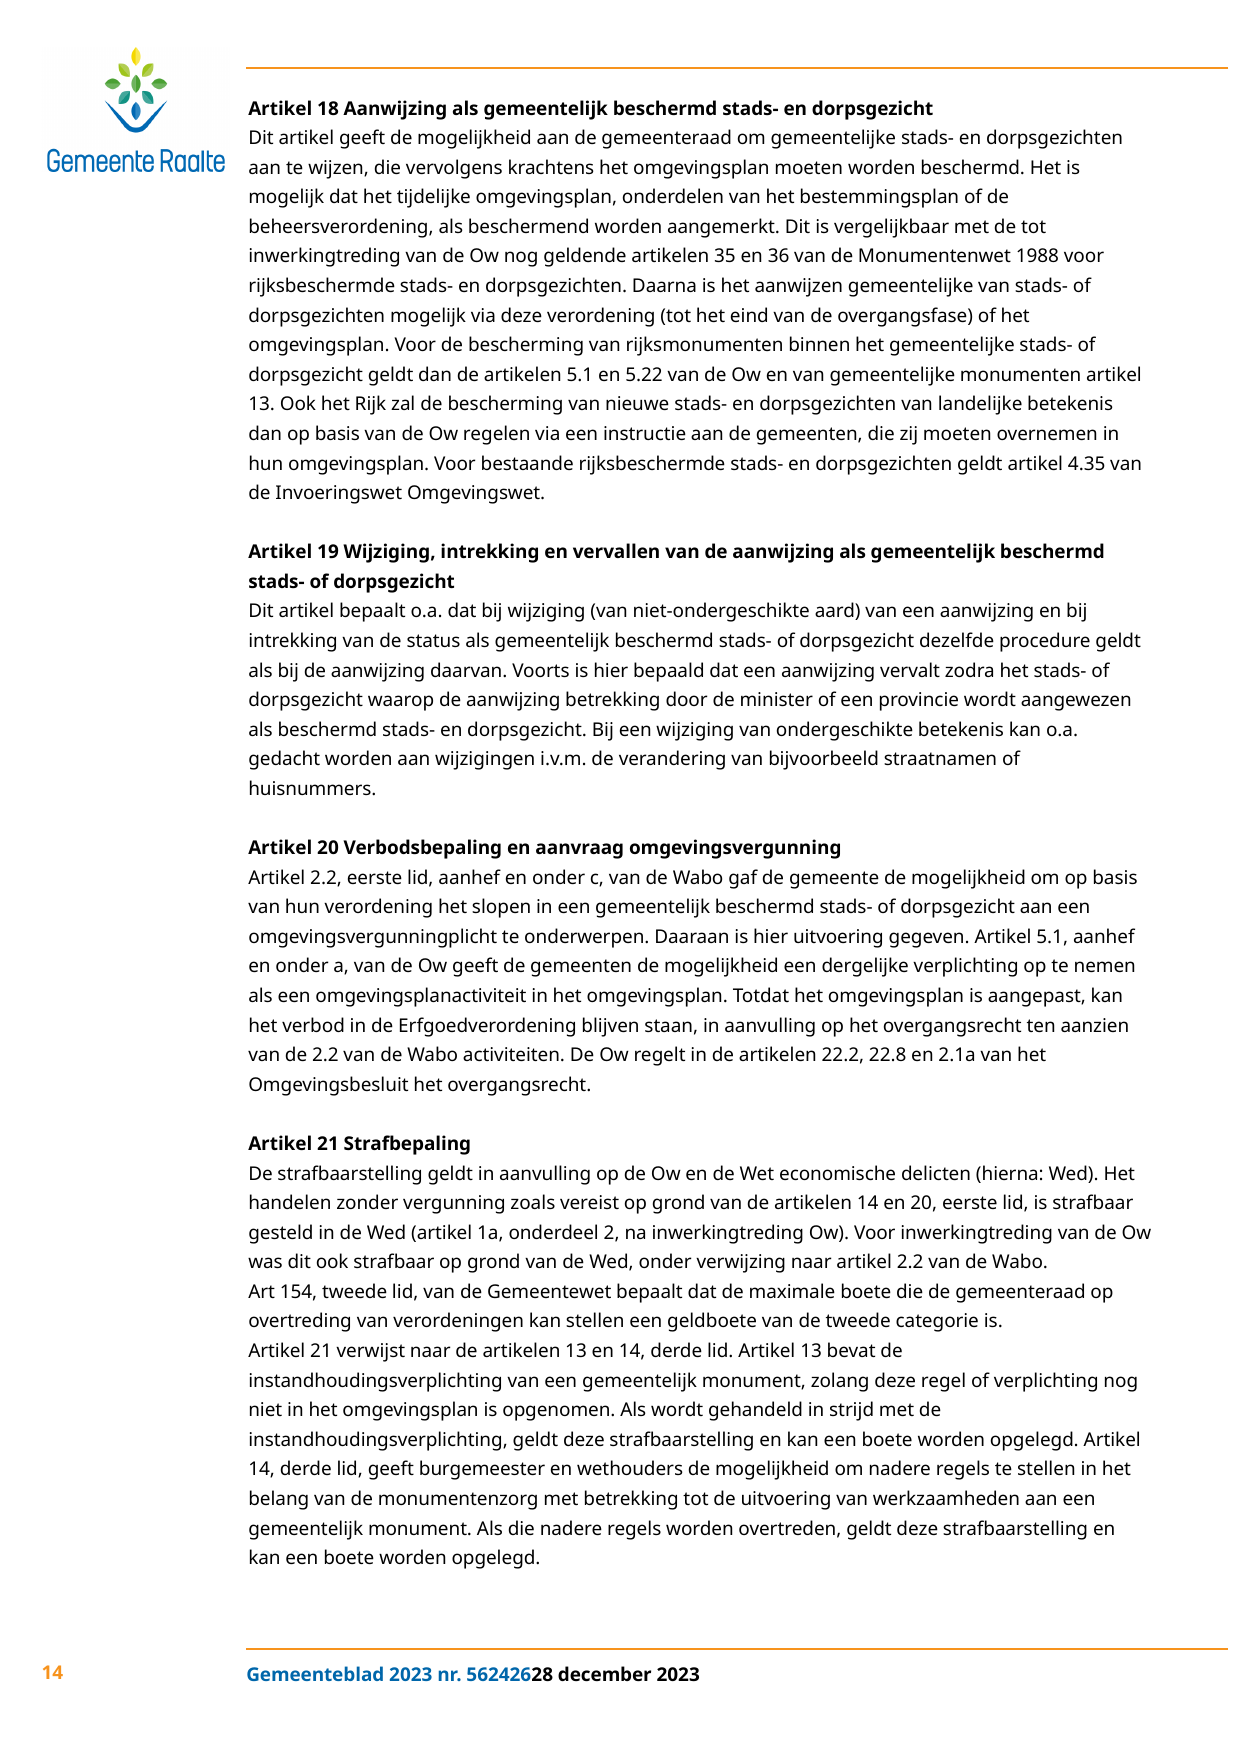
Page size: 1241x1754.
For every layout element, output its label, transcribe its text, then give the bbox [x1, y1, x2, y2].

text Dit artikel geeft de mogelijkheid aan de gemeenteraad om gemeentelijke stads- en dorpsgezichten aan te wijzen, die vervolgens krachtens het omgevingsplan moeten worden beschermd. Het is mogelijk dat het tijdelijke omgevingsplan, onderdelen van het bestemmingsplan of de beheersverordening, als beschermend worden aangemerkt. Dit is vergelijkbaar met de tot inwerkingtreding van de Ow nog geldende artikelen 35 en 36 van de Monumentenwet 1988 voor rijksbeschermde stads- en dorpsgezichten. Daarna is het aanwijzen gemeentelijke van stads- of dorpsgezichten mogelijk via deze verordening (tot het eind van de overgangsfase) of het omgevingsplan. Voor de bescherming van rijksmonumenten binnen het gemeentelijke stads- of dorpsgezicht geldt dan de artikelen 5.1 en 5.22 van de Ow en van gemeentelijke monumenten artikel 13. Ook het Rijk zal de bescherming van nieuwe stads- en dorpsgezichten van landelijke betekenis dan op basis van de Ow regelen via een instructie aan de gemeenten, die zij moeten overnemen in hun omgevingsplan. Voor bestaande rijksbeschermde stads- en dorpsgezichten geldt artikel 4.35 van de Invoeringswet Omgevingswet. [248, 124, 1152, 505]
text Dit artikel bepaalt o.a. dat bij wijziging (van niet-ondergeschikte aard) van een aanwijzing en bij intrekking van de status als gemeentelijk beschermd stads- of dorpsgezicht dezelfde procedure geldt als bij de aanwijzing daarvan. Voorts is hier bepaald dat een aanwijzing vervalt zodra het stads- of dorpsgezicht waarop de aanwijzing betrekking door de minister of een provincie wordt aangewezen als beschermd stads- en dorpsgezicht. Bij een wijziging van ondergeschikte betekenis kan o.a. gedacht worden aan wijzigingen i.v.m. de verandering van bijvoorbeeld straatnamen of huisnummers. [248, 598, 1152, 801]
text Artikel 19 Wijziging, intrekking en vervallen van de aanwijzing als gemeentelijk beschermd stads- of dorpsgezicht [248, 538, 1152, 594]
text Artikel 2.2, eerste lid, aanhef en onder c, van de Wabo gaf de gemeente de mogelijkheid om op basis van hun verordening het slopen in een gemeentelijk beschermd stads- of dorpsgezicht aan een omgevingsvergunningplicht te onderwerpen. Daaraan is hier uitvoering gegeven. Artikel 5.1, aanhef en onder a, van de Ow geeft de gemeenten de mogelijkheid een dergelijke verplichting op te nemen als een omgevingsplanactiviteit in het omgevingsplan. Totdat het omgevingsplan is aangepast, kan het verbod in de Erfgoedverordening blijven staan, in aanvulling op het overgangsrecht ten aanzien van de 2.2 van de Wabo activiteiten. De Ow regelt in de artikelen 22.2, 22.8 en 2.1a van het Omgevingsbesluit het overgangsrecht. [248, 864, 1152, 1097]
text Artikel 21 verwijst naar de artikelen 13 en 14, derde lid. Artikel 13 bevat de instandhoudingsverplichting van een gemeentelijk monument, zolang deze regel of verplichting nog niet in het omgevingsplan is opgenomen. Als wordt gehandeld in strijd met de instandhoudingsverplichting, geldt deze strafbaarstelling en kan een boete worden opgelegd. Artikel 14, derde lid, geeft burgemeester en wethouders de mogelijkheid om nadere regels te stellen in het belang van de monumentenzorg met betrekking tot de uitvoering van werkzaamheden aan een gemeentelijk monument. Als die nadere regels worden overtreden, geldt deze strafbaarstelling en kan een boete worden opgelegd. [248, 1337, 1152, 1570]
text De strafbaarstelling geldt in aanvulling op de Ow en de Wet economische delicten (hierna: Wed). Het handelen zonder vergunning zoals vereist op grond van de artikelen 14 en 20, eerste lid, is strafbaar gesteld in de Wed (artikel 1a, onderdeel 2, na inwerkingtreding Ow). Voor inwerkingtreding van de Ow was dit ook strafbaar op grond van de Wed, onder verwijzing naar artikel 2.2 van de Wabo. [248, 1160, 1152, 1274]
text Art 154, tweede lid, van de Gemeentewet bepaalt dat de maximale boete die de gemeenteraad op overtreding van verordeningen kan stellen een geldboete van de tweede categorie is. [248, 1278, 1152, 1333]
text Artikel 18 Aanwijzing als gemeentelijk beschermd stads- en dorpsgezicht [248, 95, 1152, 121]
text Artikel 20 Verbodsbepaling en aanvraag omgevingsvergunning [248, 834, 1152, 860]
picture [41, 47, 231, 172]
text Artikel 21 Strafbepaling [248, 1130, 1152, 1156]
